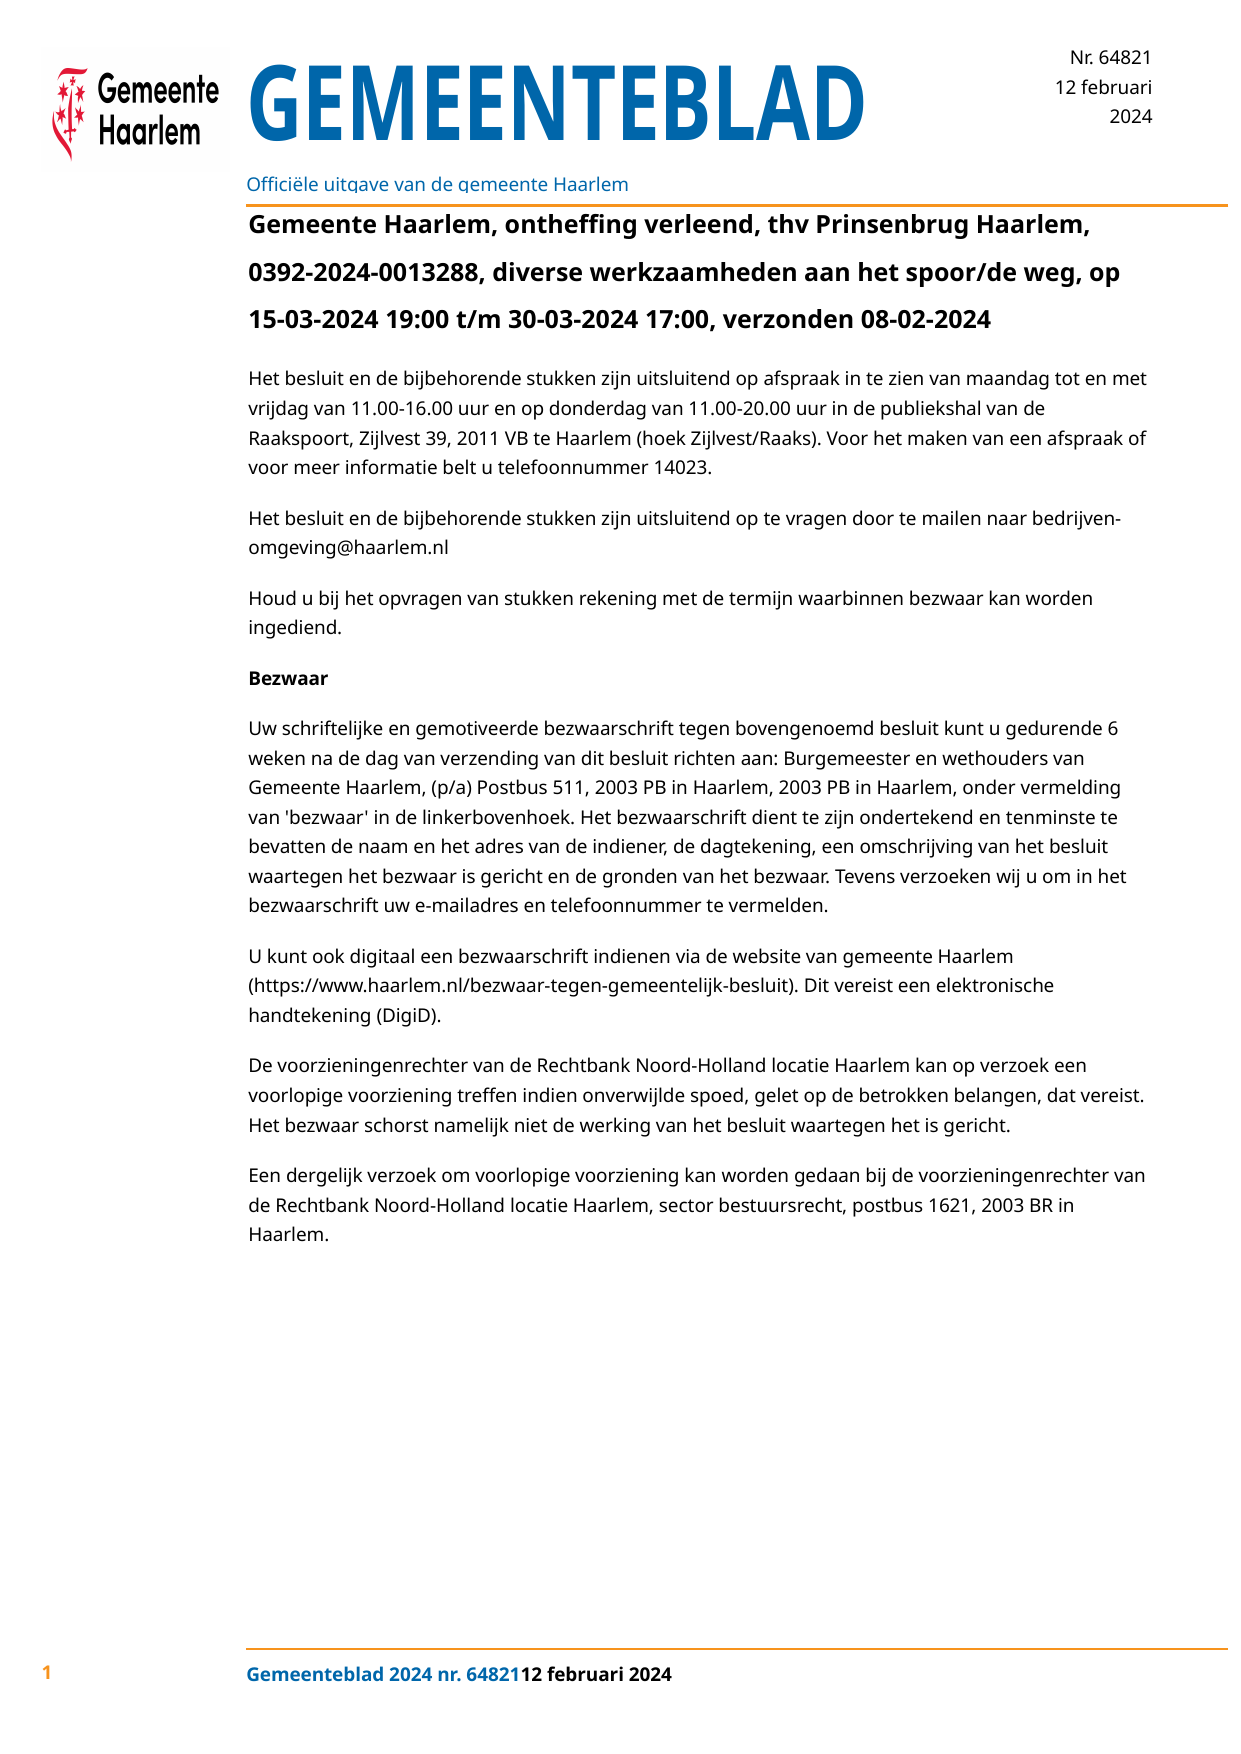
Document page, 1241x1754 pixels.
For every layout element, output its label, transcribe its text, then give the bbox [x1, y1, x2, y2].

text Houd u bij het opvragen van stukken rekening met de termijn waarbinnen bezwaar kan worden ingediend. [248, 585, 1152, 640]
text Een dergelijk verzoek om voorlopige voorziening kan worden gedaan bij de voorzieningenrechter van de Rechtbank Noord-Holland locatie Haarlem, sector bestuursrecht, postbus 1621, 2003 BR in Haarlem. [248, 1162, 1152, 1247]
picture [41, 47, 231, 172]
text U kunt ook digitaal een bezwaarschrift indienen via de website van gemeente Haarlem (https://www.haarlem.nl/bezwaar-tegen-gemeentelijk-besluit). Dit vereist een elektronische handtekening (DigiD). [248, 943, 1152, 1028]
text Het besluit en de bijbehorende stukken zijn uitsluitend op afspraak in te zien van maandag tot en met vrijdag van 11.00-16.00 uur en op donderdag van 11.00-20.00 uur in de publiekshal van de Raakspoort, Zijlvest 39, 2011 VB te Haarlem (hoek Zijlvest/Raaks). Voor het maken van een afspraak of voor meer informatie belt u telefoonnummer 14023. [248, 366, 1152, 480]
text Bezwaar [248, 665, 1152, 690]
text Uw schriftelijke en gemotiveerde bezwaarschrift tegen bovengenoemd besluit kunt u gedurende 6 weken na de dag van verzending van dit besluit richten aan: Burgemeester en wethouders van Gemeente Haarlem, (p/a) Postbus 511, 2003 PB in Haarlem, 2003 PB in Haarlem, onder vermelding van 'bezwaar' in de linkerbovenhoek. Het bezwaarschrift dient te zijn ondertekend en tenminste te bevatten de naam en het adres van de indiener, de dagtekening, een omschrijving van het besluit waartegen het bezwaar is gericht en de gronden van het bezwaar. Tevens verzoeken wij u om in het bezwaarschrift uw e-mailadres en telefoonnummer te vermelden. [248, 715, 1152, 918]
text De voorzieningenrechter van de Rechtbank Noord-Holland locatie Haarlem kan op verzoek een voorlopige voorziening treffen indien onverwijlde spoed, gelet op de betrokken belangen, dat vereist. Het bezwaar schorst namelijk niet de werking van het besluit waartegen het is gericht. [248, 1053, 1152, 1137]
text Gemeente Haarlem, ontheffing verleend, thv Prinsenbrug Haarlem, 0392-2024-0013288, diverse werkzaamheden aan het spoor/de weg, op 15-03-2024 19:00 t/m 30-03-2024 17:00, verzonden 08-02-2024 [248, 207, 1152, 336]
text Het besluit en de bijbehorende stukken zijn uitsluitend op te vragen door te mailen naar bedrijven-omgeving@haarlem.nl [248, 505, 1152, 560]
